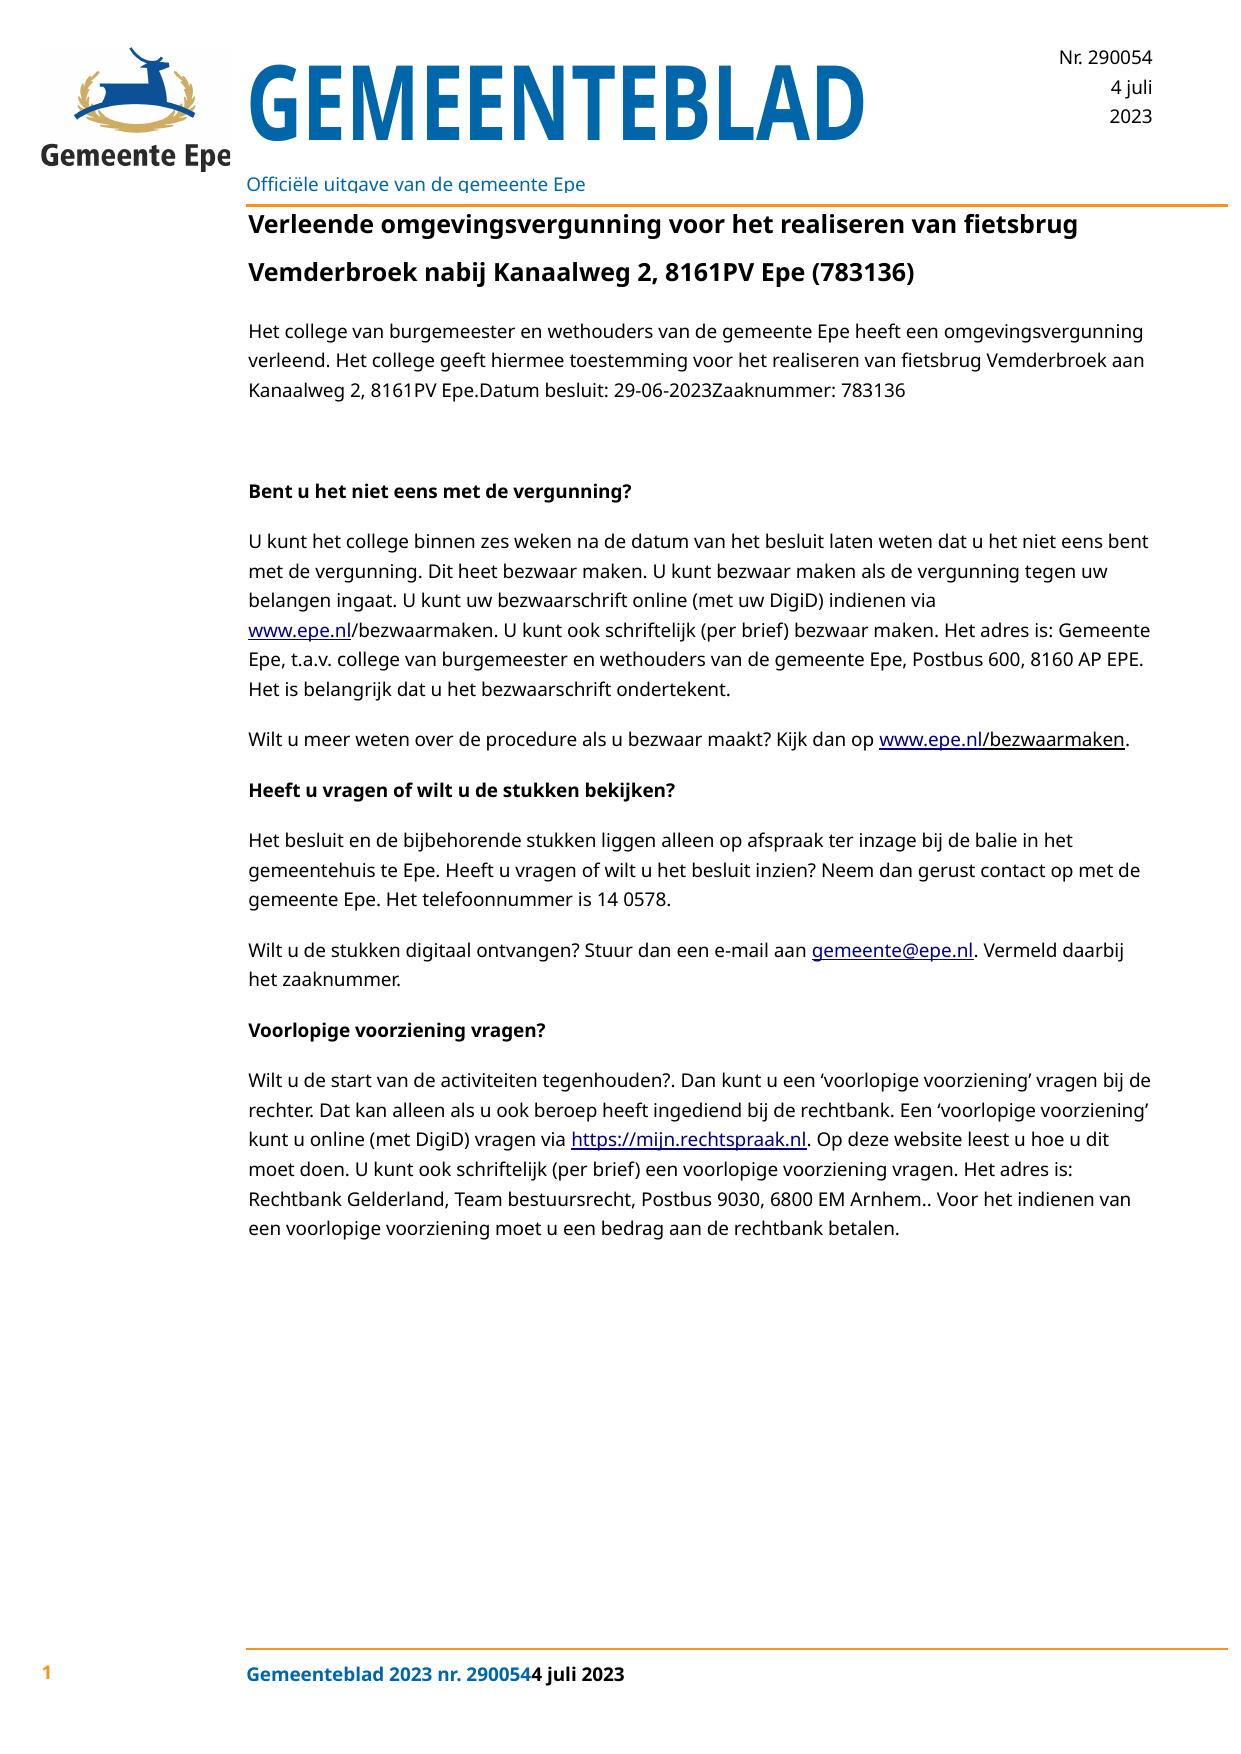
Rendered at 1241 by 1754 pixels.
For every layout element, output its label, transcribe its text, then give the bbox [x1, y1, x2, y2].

text Heeft u vragen of wilt u de stukken bekijken? [248, 777, 1152, 803]
text Bent u het niet eens met de vergunning? [248, 478, 1152, 504]
text Verleende omgevingsvergunning voor het realiseren van fietsbrug Vemderbroek nabij Kanaalweg 2, 8161PV Epe (783136) [248, 207, 1152, 288]
text Het college van burgemeester en wethouders van de gemeente Epe heeft een omgevingsvergunning verleend. Het college geeft hiermee toestemming voor het realiseren van fietsbrug Vemderbroek aan Kanaalweg 2, 8161PV Epe.Datum besluit: 29-06-2023Zaaknummer: 783136 [248, 318, 1152, 403]
text Wilt u de stukken digitaal ontvangen? Stuur dan een e-mail aan gemeente@epe.nl. Vermeld daarbij het zaaknummer. [248, 937, 1152, 992]
text Wilt u de start van de activiteiten tegenhouden?. Dan kunt u een ‘voorlopige voorziening’ vragen bij de rechter. Dat kan alleen als u ook beroep heeft ingediend bij de rechtbank. Een ‘voorlopige voorziening’ kunt u online (met DigiD) vragen via https://mijn.rechtspraak.nl. Op deze website leest u hoe u dit moet doen. U kunt ook schriftelijk (per brief) een voorlopige voorziening vragen. Het adres is: Rechtbank Gelderland, Team bestuursrecht, Postbus 9030, 6800 EM Arnhem.. Voor het indienen van een voorlopige voorziening moet u een bedrag aan de rechtbank betalen. [248, 1067, 1152, 1241]
picture [41, 47, 231, 172]
text Wilt u meer weten over de procedure als u bezwaar maakt? Kijk dan op www.epe.nl/bezwaarmaken. [248, 727, 1152, 752]
text Het besluit en de bijbehorende stukken liggen alleen op afspraak ter inzage bij de balie in het gemeentehuis te Epe. Heeft u vragen of wilt u het besluit inzien? Neem dan gerust contact op met de gemeente Epe. Het telefoonnummer is 14 0578. [248, 827, 1152, 912]
text Voorlopige voorziening vragen? [248, 1017, 1152, 1043]
text U kunt het college binnen zes weken na de datum van het besluit laten weten dat u het niet eens bent met de vergunning. Dit heet bezwaar maken. U kunt bezwaar maken als de vergunning tegen uw belangen ingaat. U kunt uw bezwaarschrift online (met uw DigiD) indienen via www.epe.nl/bezwaarmaken. U kunt ook schriftelijk (per brief) bezwaar maken. Het adres is: Gemeente Epe, t.a.v. college van burgemeester en wethouders van de gemeente Epe, Postbus 600, 8160 AP EPE. Het is belangrijk dat u het bezwaarschrift ondertekent. [248, 528, 1152, 702]
